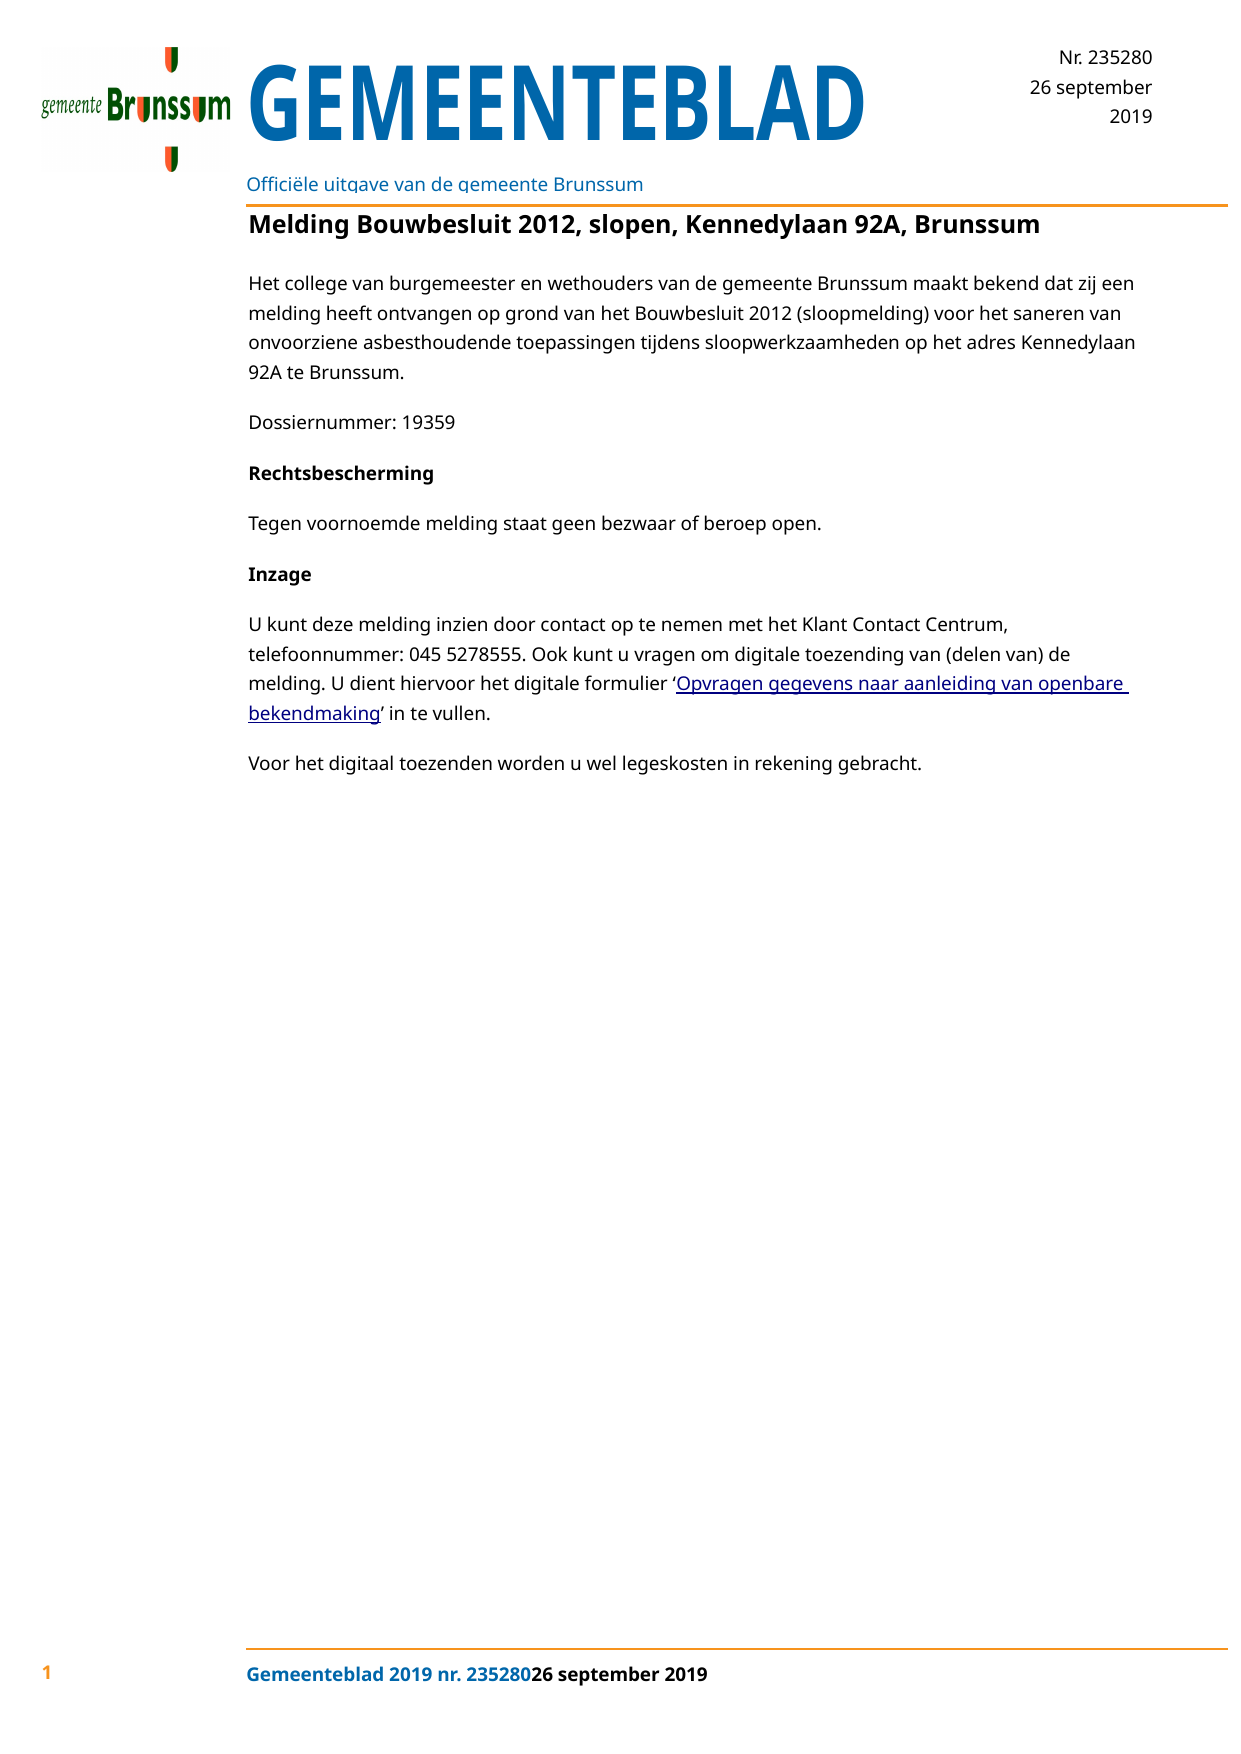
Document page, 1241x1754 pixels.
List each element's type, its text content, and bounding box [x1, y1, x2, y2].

text U kunt deze melding inzien door contact op te nemen met het Klant Contact Centrum, telefoonnummer: 045 5278555. Ook kunt u vragen om digitale toezending van (delen van) de melding. U dient hiervoor het digitale formulier ‘Opvragen gegevens naar aanleiding van openbare bekendmaking’ in te vullen. [248, 611, 1152, 726]
text Rechtsbescherming [248, 460, 1152, 486]
picture [41, 47, 231, 172]
text Dossiernummer: 19359 [248, 409, 1152, 435]
text Melding Bouwbesluit 2012, slopen, Kennedylaan 92A, Brunssum [248, 207, 1152, 241]
text Inzage [248, 561, 1152, 586]
text Het college van burgemeester en wethouders van de gemeente Brunssum maakt bekend dat zij een melding heeft ontvangen op grond van het Bouwbesluit 2012 (sloopmelding) voor het saneren van onvoorziene asbesthoudende toepassingen tijdens sloopwerkzaamheden op het adres Kennedylaan 92A te Brunssum. [248, 270, 1152, 385]
text Tegen voornoemde melding staat geen bezwaar of beroep open. [248, 510, 1152, 536]
text Voor het digitaal toezenden worden u wel legeskosten in rekening gebracht. [248, 750, 1152, 776]
